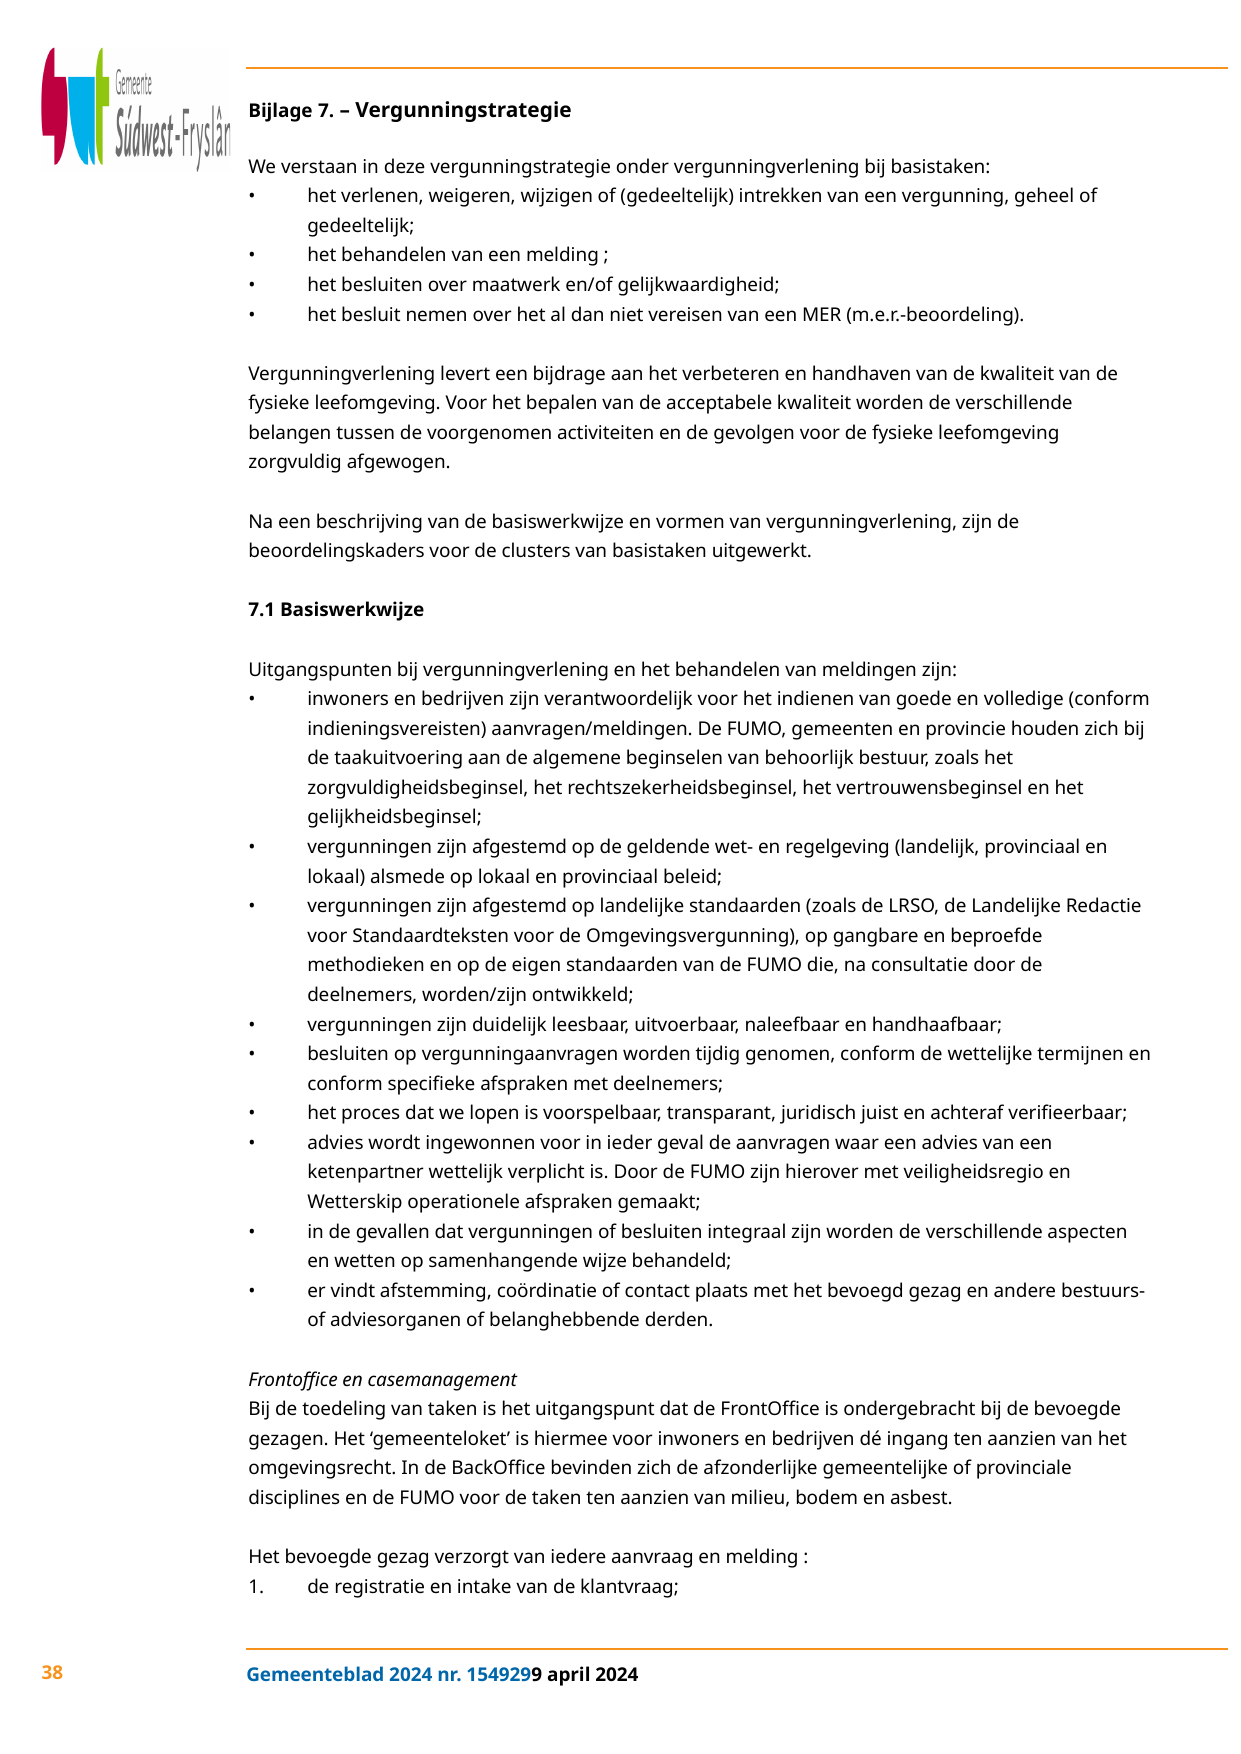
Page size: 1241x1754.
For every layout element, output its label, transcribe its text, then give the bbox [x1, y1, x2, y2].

list het besluiten over maatwerk en/of gelijkwaardigheid; [248, 271, 1152, 297]
text Na een beschrijving van de basiswerkwijze en vormen van vergunningverlening, zijn de beoordelingskaders voor de clusters van basistaken uitgewerkt. [248, 508, 1152, 563]
picture [41, 47, 231, 172]
text 7.1 Basiswerkwijze [248, 597, 1152, 622]
text Uitgangspunten bij vergunningverlening en het behandelen van meldingen zijn: [248, 656, 1152, 682]
list het besluit nemen over het al dan niet vereisen van een MER (m.e.r.-beoordeling). [248, 301, 1152, 327]
text Bij de toedeling van taken is het uitgangspunt dat de FrontOffice is ondergebracht bij de bevoegde gezagen. Het ‘gemeenteloket’ is hiermee voor inwoners en bedrijven dé ingang ten aanzien van het omgevingsrecht. In de BackOffice bevinden zich de afzonderlijke gemeentelijke of provinciale disciplines en de FUMO voor de taken ten aanzien van milieu, bodem en asbest. [248, 1395, 1152, 1510]
text Vergunningverlening levert een bijdrage aan het verbeteren en handhaven van de kwaliteit van de fysieke leefomgeving. Voor het bepalen van de acceptabele kwaliteit worden de verschillende belangen tussen de voorgenomen activiteiten en de gevolgen voor de fysieke leefomgeving zorgvuldig afgewogen. [248, 360, 1152, 474]
list advies wordt ingewonnen voor in ieder geval de aanvragen waar een advies van een ketenpartner wettelijk verplicht is. Door de FUMO zijn hierover met veiligheidsregio en Wetterskip operationele afspraken gemaakt; [248, 1129, 1152, 1214]
list in de gevallen dat vergunningen of besluiten integraal zijn worden de verschillende aspecten en wetten op samenhangende wijze behandeld; [248, 1218, 1152, 1273]
list vergunningen zijn afgestemd op landelijke standaarden (zoals de LRSO, de Landelijke Redactie voor Standaardteksten voor de Omgevingsvergunning), op gangbare en beproefde methodieken en op de eigen standaarden van de FUMO die, na consultatie door de deelnemers, worden/zijn ontwikkeld; [248, 892, 1152, 1007]
text Bijlage 7. – Vergunningstrategie [248, 95, 1152, 123]
text Frontoffice en casemanagement [248, 1366, 1152, 1392]
text Het bevoegde gezag verzorgt van iedere aanvraag en melding : [248, 1543, 1152, 1569]
list het verlenen, weigeren, wijzigen of (gedeeltelijk) intrekken van een vergunning, geheel of gedeeltelijk; [248, 182, 1152, 238]
list besluiten op vergunningaanvragen worden tijdig genomen, conform de wettelijke termijnen en conform specifieke afspraken met deelnemers; [248, 1040, 1152, 1096]
text We verstaan in deze vergunningstrategie onder vergunningverlening bij basistaken: [248, 153, 1152, 179]
list inwoners en bedrijven zijn verantwoordelijk voor het indienen van goede en volledige (conform indieningsvereisten) aanvragen/meldingen. De FUMO, gemeenten en provincie houden zich bij de taakuitvoering aan de algemene beginselen van behoorlijk bestuur, zoals het zorgvuldigheidsbeginsel, het rechtszekerheidsbeginsel, het vertrouwensbeginsel en het gelijkheidsbeginsel; [248, 685, 1152, 829]
list er vindt afstemming, coördinatie of contact plaats met het bevoegd gezag en andere bestuurs- of adviesorganen of belanghebbende derden. [248, 1277, 1152, 1332]
list vergunningen zijn afgestemd op de geldende wet- en regelgeving (landelijk, provinciaal en lokaal) alsmede op lokaal en provinciaal beleid; [248, 833, 1152, 889]
list het proces dat we lopen is voorspelbaar, transparant, juridisch juist en achteraf verifieerbaar; [248, 1099, 1152, 1125]
list de registratie en intake van de klantvraag; [248, 1573, 1152, 1599]
list het behandelen van een melding ; [248, 242, 1152, 267]
list vergunningen zijn duidelijk leesbaar, uitvoerbaar, naleefbaar en handhaafbaar; [248, 1011, 1152, 1037]
